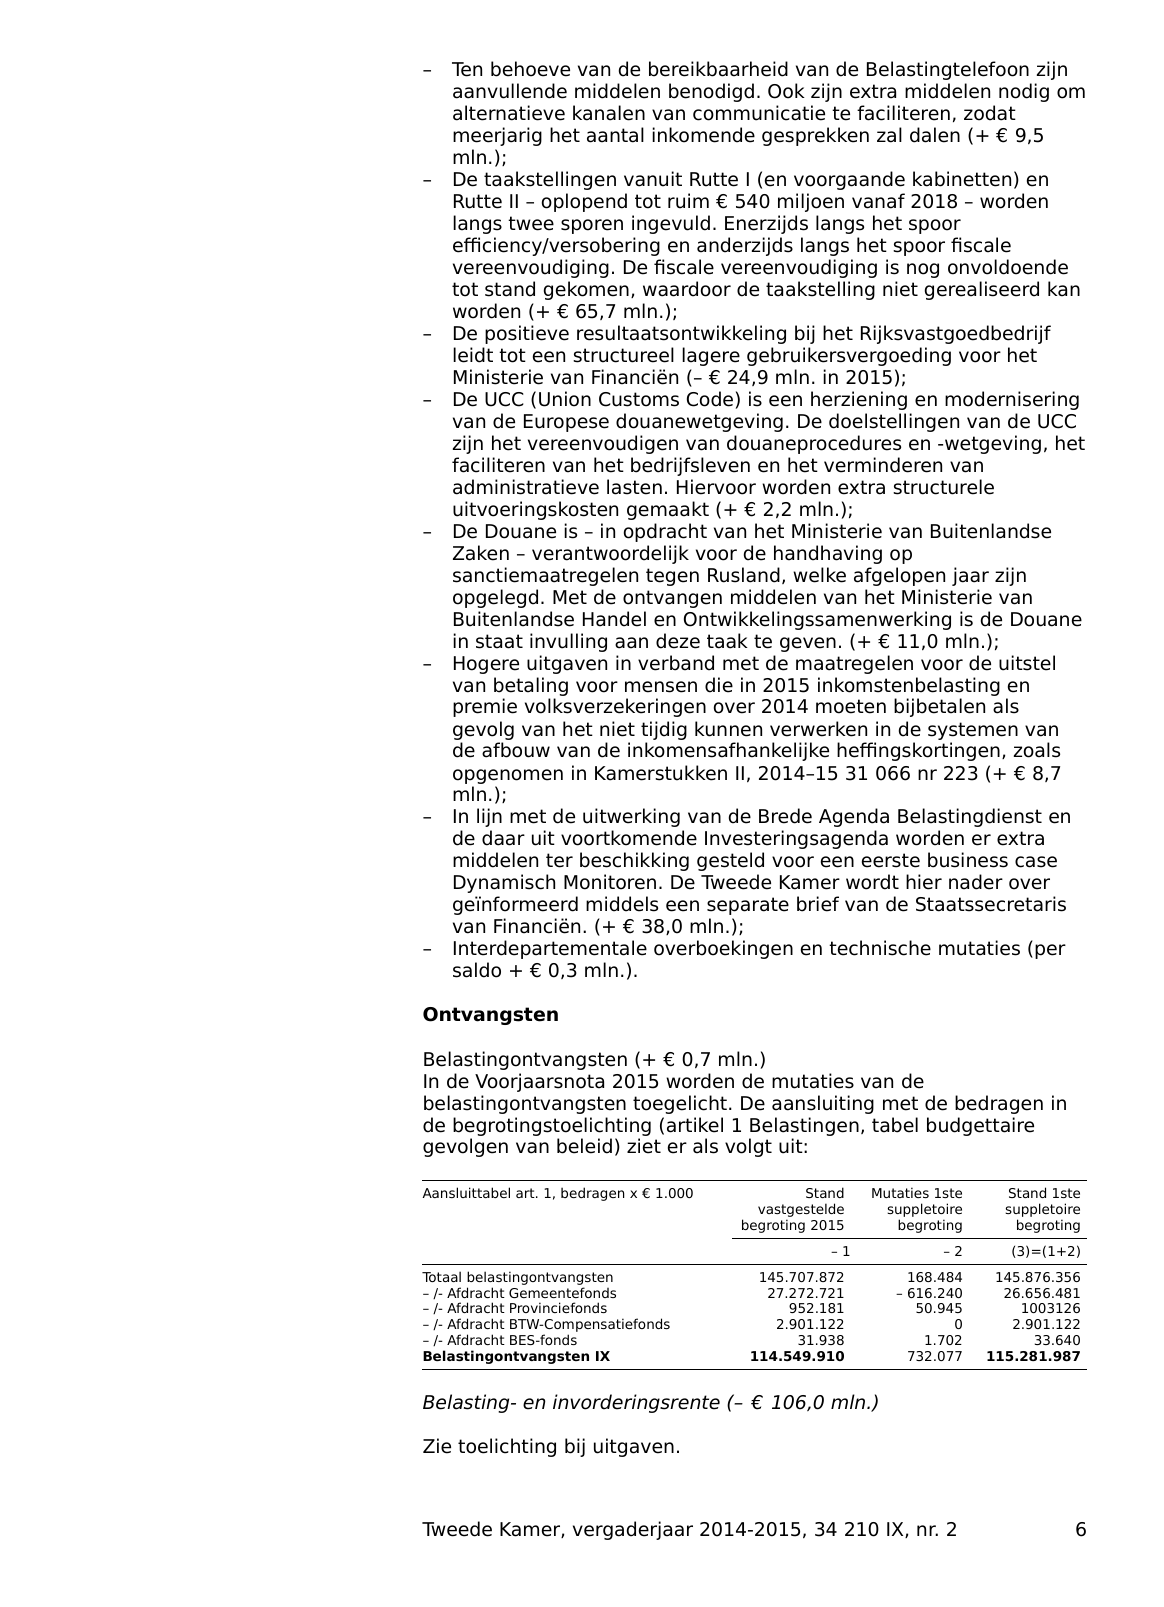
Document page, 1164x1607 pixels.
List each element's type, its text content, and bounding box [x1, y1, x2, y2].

table_header Stand 1ste suppletoire begroting [969, 1181, 1087, 1238]
table_cell – /- Afdracht BTW-Compensatiefonds [422, 1317, 732, 1333]
table_cell – /- Afdracht BES-fonds [422, 1333, 732, 1348]
table_cell 27.272.721 [732, 1286, 850, 1301]
text – Ten behoeve van de bereikbaarheid van de Belastingtelefoon zijn aanvullende middelen benodigd. Ook zijn extra middelen nodig om alternatieve kanalen van communicatie te faciliteren, zodat meerjarig het aantal inkomende gesprekken zal dalen (+ € 9,5 mln.); [422, 59, 1087, 169]
table_cell – 1 [732, 1239, 850, 1264]
table_cell – 2 [850, 1239, 968, 1264]
text – Hogere uitgaven in verband met de maatregelen voor de uitstel van betaling voor mensen die in 2015 inkomstenbelasting en premie volksverzekeringen over 2014 moeten bijbetalen als gevolg van het niet tijdig kunnen verwerken in de systemen van de afbouw van de inkomensafhankelijke heffingskortingen, zoals opgenomen in Kamerstukken II, 2014–15 31 066 nr 223 (+ € 8,7 mln.); [422, 652, 1087, 806]
text – De positieve resultaatsontwikkeling bij het Rijksvastgoedbedrijf leidt tot een structureel lagere gebruikersvergoeding voor het Ministerie van Financiën (– € 24,9 mln. in 2015); [422, 323, 1087, 389]
table_cell 1003126 [969, 1301, 1087, 1317]
table_cell 145.876.356 [969, 1265, 1087, 1286]
text – In lijn met de uitwerking van de Brede Agenda Belastingdienst en de daar uit voortkomende Investeringsagenda worden er extra middelen ter beschikking gesteld voor een eerste business case Dynamisch Monitoren. De Tweede Kamer wordt hier nader over geïnformeerd middels een separate brief van de Staatssecretaris van Financiën. (+ € 38,0 mln.); [422, 806, 1087, 938]
table_header Mutaties 1ste suppletoire begroting [850, 1181, 968, 1238]
text – De Douane is – in opdracht van het Ministerie van Buitenlandse Zaken – verantwoordelijk voor de handhaving op sanctiemaatregelen tegen Rusland, welke afgelopen jaar zijn opgelegd. Met de ontvangen middelen van het Ministerie van Buitenlandse Handel en Ontwikkelingssamenwerking is de Douane in staat invulling aan deze taak te geven. (+ € 11,0 mln.); [422, 521, 1087, 652]
table_cell 1.702 [850, 1333, 968, 1348]
text In de Voorjaarsnota 2015 worden de mutaties van de belastingontvangsten toegelicht. De aansluiting met de bedragen in de begrotingstoelichting (artikel 1 Belastingen, tabel budgettaire gevolgen van beleid) ziet er als volgt uit: [422, 1071, 1087, 1158]
subtitle Belasting- en invorderingsrente (– € 106,0 mln.) [422, 1392, 1087, 1414]
table_cell (3)=(1+2) [969, 1239, 1087, 1264]
text Belastingontvangsten (+ € 0,7 mln.) [422, 1048, 1087, 1071]
table_cell 31.938 [732, 1333, 850, 1348]
table_cell 952.181 [732, 1301, 850, 1317]
table_header Aansluittabel art. 1, bedragen x € 1.000 [422, 1181, 732, 1264]
text Zie toelichting bij uitgaven. [422, 1436, 1087, 1458]
text – De taakstellingen vanuit Rutte I (en voorgaande kabinetten) en Rutte II – oplopend tot ruim € 540 miljoen vanaf 2018 – worden langs twee sporen ingevuld. Enerzijds langs het spoor efficiency/versobering en anderzijds langs het spoor fiscale vereenvoudiging. De fiscale vereenvoudiging is nog onvoldoende tot stand gekomen, waardoor de taakstelling niet gerealiseerd kan worden (+ € 65,7 mln.); [422, 169, 1087, 323]
table_cell 168.484 [850, 1265, 968, 1286]
table_cell 732.077 [850, 1349, 968, 1369]
table_cell – 616.240 [850, 1286, 968, 1301]
table_cell 2.901.122 [969, 1317, 1087, 1333]
table_cell 114.549.910 [732, 1349, 850, 1369]
table_cell 26.656.481 [969, 1286, 1087, 1301]
table_cell 115.281.987 [969, 1349, 1087, 1369]
table_cell – /- Afdracht Provinciefonds [422, 1301, 732, 1317]
text – De UCC (Union Customs Code) is een herziening en modernisering van de Europese douanewetgeving. De doelstellingen van de UCC zijn het vereenvoudigen van douaneprocedures en -wetgeving, het faciliteren van het bedrijfsleven en het verminderen van administratieve lasten. Hiervoor worden extra structurele uitvoeringskosten gemaakt (+ € 2,2 mln.); [422, 389, 1087, 521]
table_cell Belastingontvangsten IX [422, 1349, 732, 1369]
table_cell 33.640 [969, 1333, 1087, 1348]
table_header Stand vastgestelde begroting 2015 [732, 1181, 850, 1238]
text – Interdepartementale overboekingen en technische mutaties (per saldo + € 0,3 mln.). [422, 938, 1087, 982]
table_cell 2.901.122 [732, 1317, 850, 1333]
subtitle Ontvangsten [422, 1004, 1087, 1026]
table_cell 50.945 [850, 1301, 968, 1317]
table_cell Totaal belastingontvangsten [422, 1265, 732, 1286]
table_cell 0 [850, 1317, 968, 1333]
table_cell – /- Afdracht Gemeentefonds [422, 1286, 732, 1301]
table_cell 145.707.872 [732, 1265, 850, 1286]
